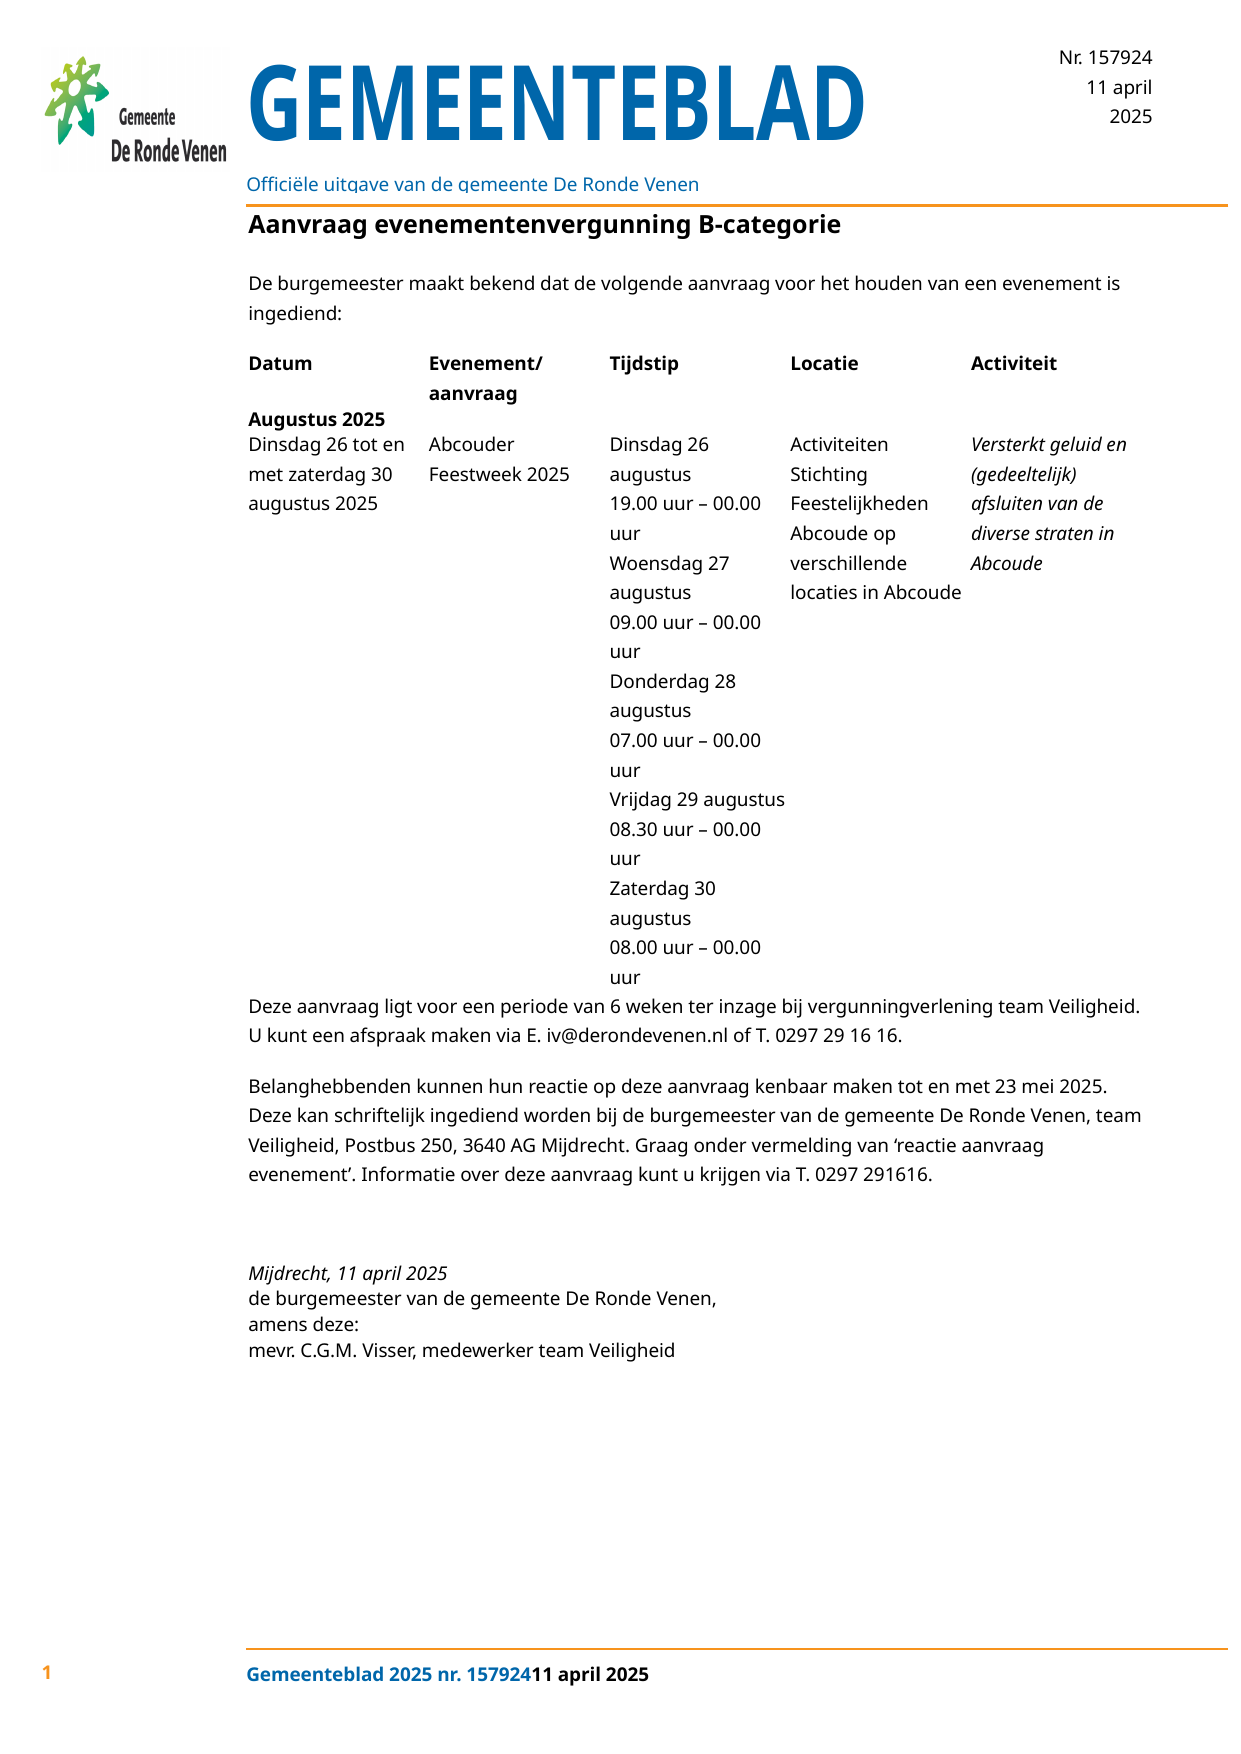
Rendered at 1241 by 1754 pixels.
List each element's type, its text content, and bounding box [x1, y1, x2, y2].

text de burgemeester van de gemeente De Ronde Venen, [248, 1286, 1152, 1311]
table_header Datum [248, 350, 429, 406]
table_header Locatie [790, 350, 971, 406]
table_cell [790, 406, 971, 431]
text De burgemeester maakt bekend dat de volgende aanvraag voor het houden van een evenement is ingediend: [248, 270, 1152, 326]
table_cell Augustus 2025 [248, 406, 429, 431]
table_header Evenement/aanvraag [429, 350, 609, 406]
table_header Tijdstip [609, 350, 790, 406]
text Aanvraag evenementenvergunning B-categorie [248, 207, 1152, 241]
table_cell Abcouder Feestweek 2025 [429, 431, 609, 990]
table_cell Activiteiten Stichting Feestelijkheden Abcoude op verschillende locaties in Abcoude [790, 431, 971, 990]
text Mijdrecht, 11 april 2025 [248, 1260, 1152, 1286]
text amens deze: [248, 1311, 1152, 1337]
text Belanghebbenden kunnen hun reactie op deze aanvraag kenbaar maken tot en met 23 mei 2025. Deze kan schriftelijk ingediend worden bij de burgemeester van de gemeente De Ronde Venen, team Veiligheid, Postbus 250, 3640 AG Mijdrecht. Graag onder vermelding van ‘reactie aanvraag evenement’. Informatie over deze aanvraag kunt u krijgen via T. 0297 291616. [248, 1073, 1152, 1187]
picture [41, 47, 231, 172]
table_cell Versterkt geluid en (gedeeltelijk) afsluiten van de diverse straten in Abcoude [971, 431, 1152, 990]
table_cell [429, 406, 609, 431]
text mevr. C.G.M. Visser, medewerker team Veiligheid [248, 1337, 1152, 1363]
table_cell Dinsdag 26 tot en met zaterdag 30 augustus 2025 [248, 431, 429, 990]
table_cell [971, 406, 1152, 431]
table_cell Dinsdag 26 augustus 19.00 uur – 00.00 uur Woensdag 27 augustus 09.00 uur – 00.00 uur Donderdag 28 augustus 07.00 uur – 00.00 uur Vrijdag 29 augustus 08.30 uur – 00.00 uur Zaterdag 30 augustus 08.00 uur – 00.00 uur [609, 431, 790, 990]
text Deze aanvraag ligt voor een periode van 6 weken ter inzage bij vergunningverlening team Veiligheid. U kunt een afspraak maken via E. iv@derondevenen.nl of T. 0297 29 16 16. [248, 993, 1152, 1048]
table_header Activiteit [971, 350, 1152, 406]
table_cell [609, 406, 790, 431]
